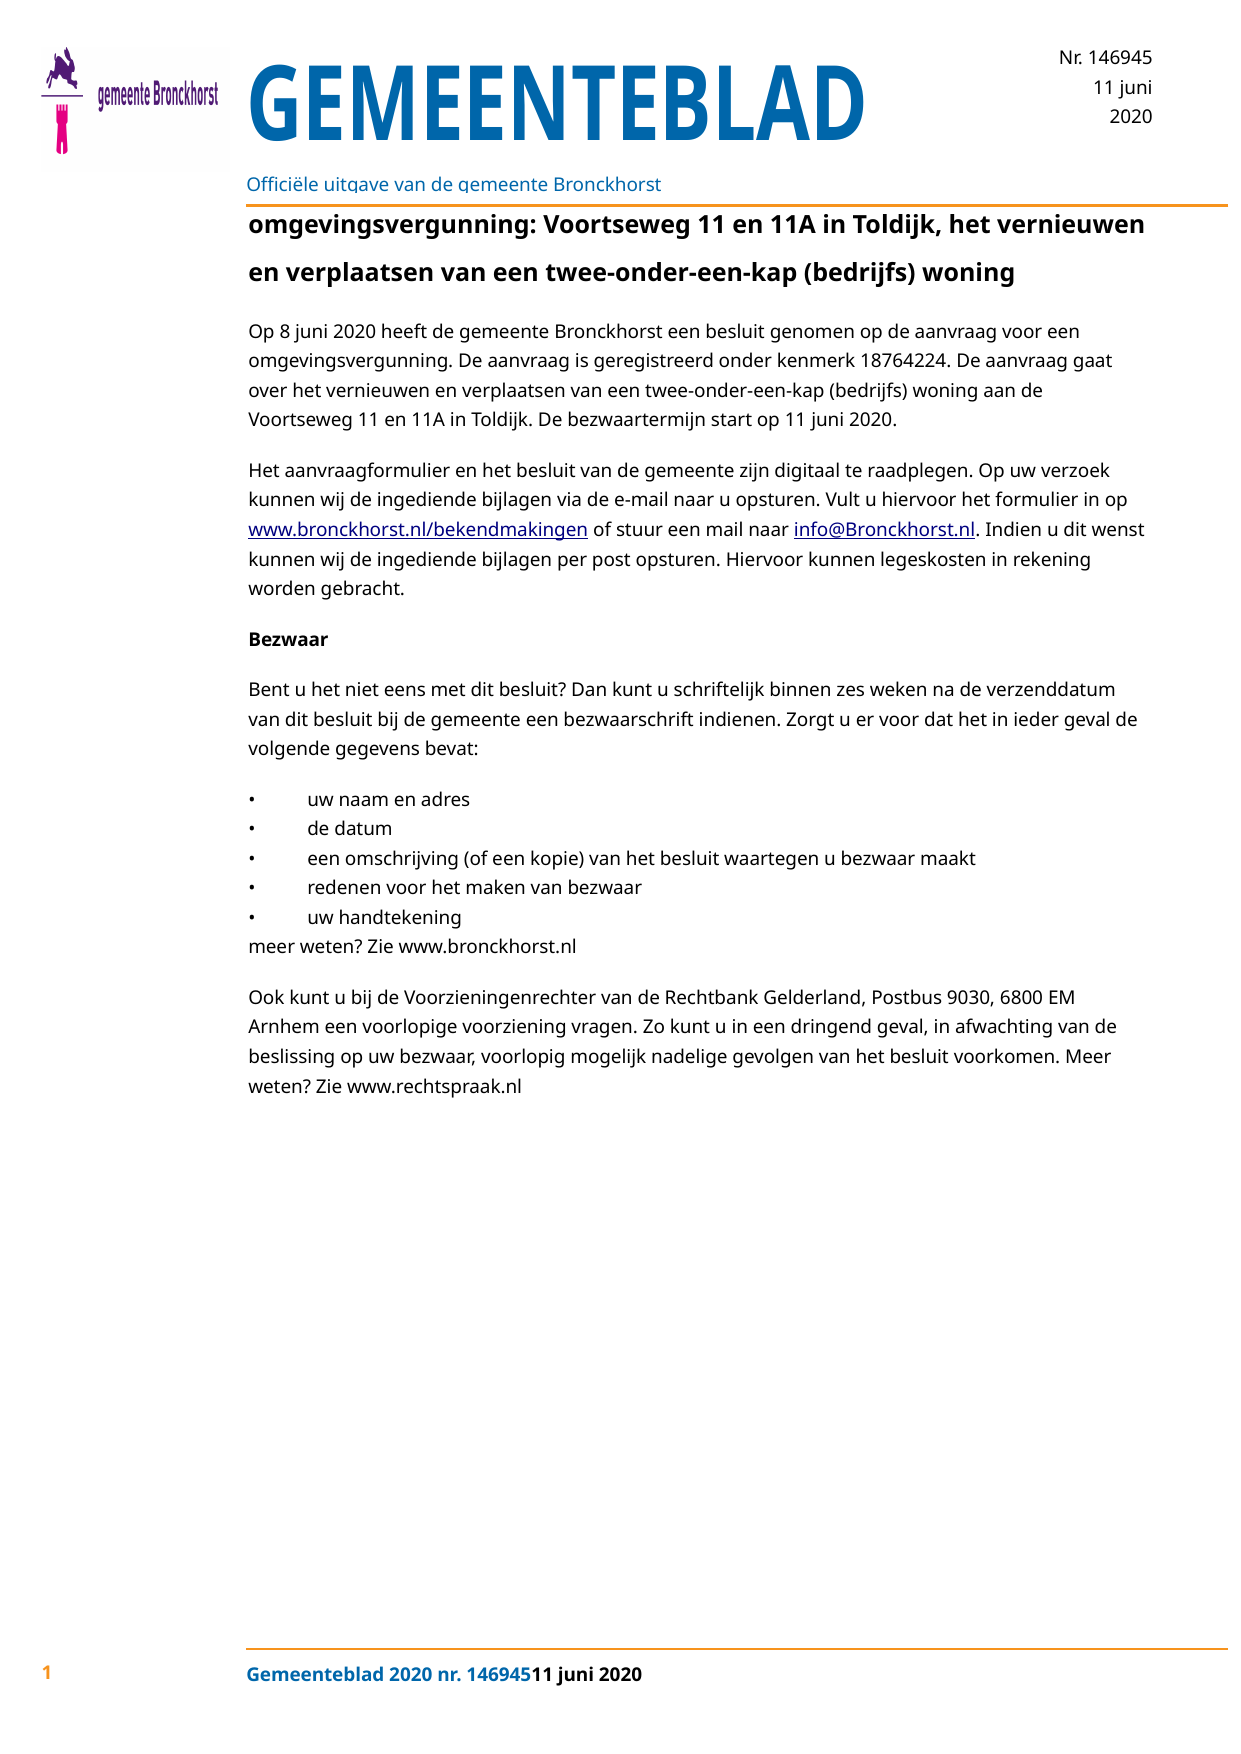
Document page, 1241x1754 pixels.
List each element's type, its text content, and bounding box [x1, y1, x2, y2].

text Ook kunt u bij de Voorzieningenrechter van de Rechtbank Gelderland, Postbus 9030, 6800 EM Arnhem een voorlopige voorziening vragen. Zo kunt u in een dringend geval, in afwachting van de beslissing op uw bezwaar, voorlopig mogelijk nadelige gevolgen van het besluit voorkomen. Meer weten? Zie www.rechtspraak.nl [248, 984, 1152, 1099]
text omgevingsvergunning: Voortseweg 11 en 11A in Toldijk, het vernieuwen en verplaatsen van een twee-onder-een-kap (bedrijfs) woning [248, 207, 1152, 288]
list uw handtekening [248, 904, 1152, 930]
list redenen voor het maken van bezwaar [248, 874, 1152, 900]
text Op 8 juni 2020 heeft de gemeente Bronckhorst een besluit genomen op de aanvraag voor een omgevingsvergunning. De aanvraag is geregistreerd onder kenmerk 18764224. De aanvraag gaat over het vernieuwen en verplaatsen van een twee-onder-een-kap (bedrijfs) woning aan de Voortseweg 11 en 11A in Toldijk. De bezwaartermijn start op 11 juni 2020. [248, 318, 1152, 432]
text Het aanvraagformulier en het besluit van de gemeente zijn digitaal te raadplegen. Op uw verzoek kunnen wij de ingediende bijlagen via de e-mail naar u opsturen. Vult u hiervoor het formulier in op www.bronckhorst.nl/bekendmakingen of stuur een mail naar info@Bronckhorst.nl. Indien u dit wenst kunnen wij de ingediende bijlagen per post opsturen. Hiervoor kunnen legeskosten in rekening worden gebracht. [248, 457, 1152, 601]
text meer weten? Zie www.bronckhorst.nl [248, 934, 1152, 959]
list uw naam en adres [248, 786, 1152, 812]
text Bent u het niet eens met dit besluit? Dan kunt u schriftelijk binnen zes weken na de verzenddatum van dit besluit bij de gemeente een bezwaarschrift indienen. Zorgt u er voor dat het in ieder geval de volgende gegevens bevat: [248, 676, 1152, 761]
list een omschrijving (of een kopie) van het besluit waartegen u bezwaar maakt [248, 845, 1152, 871]
text Bezwaar [248, 626, 1152, 652]
picture [41, 47, 231, 172]
list de datum [248, 815, 1152, 841]
